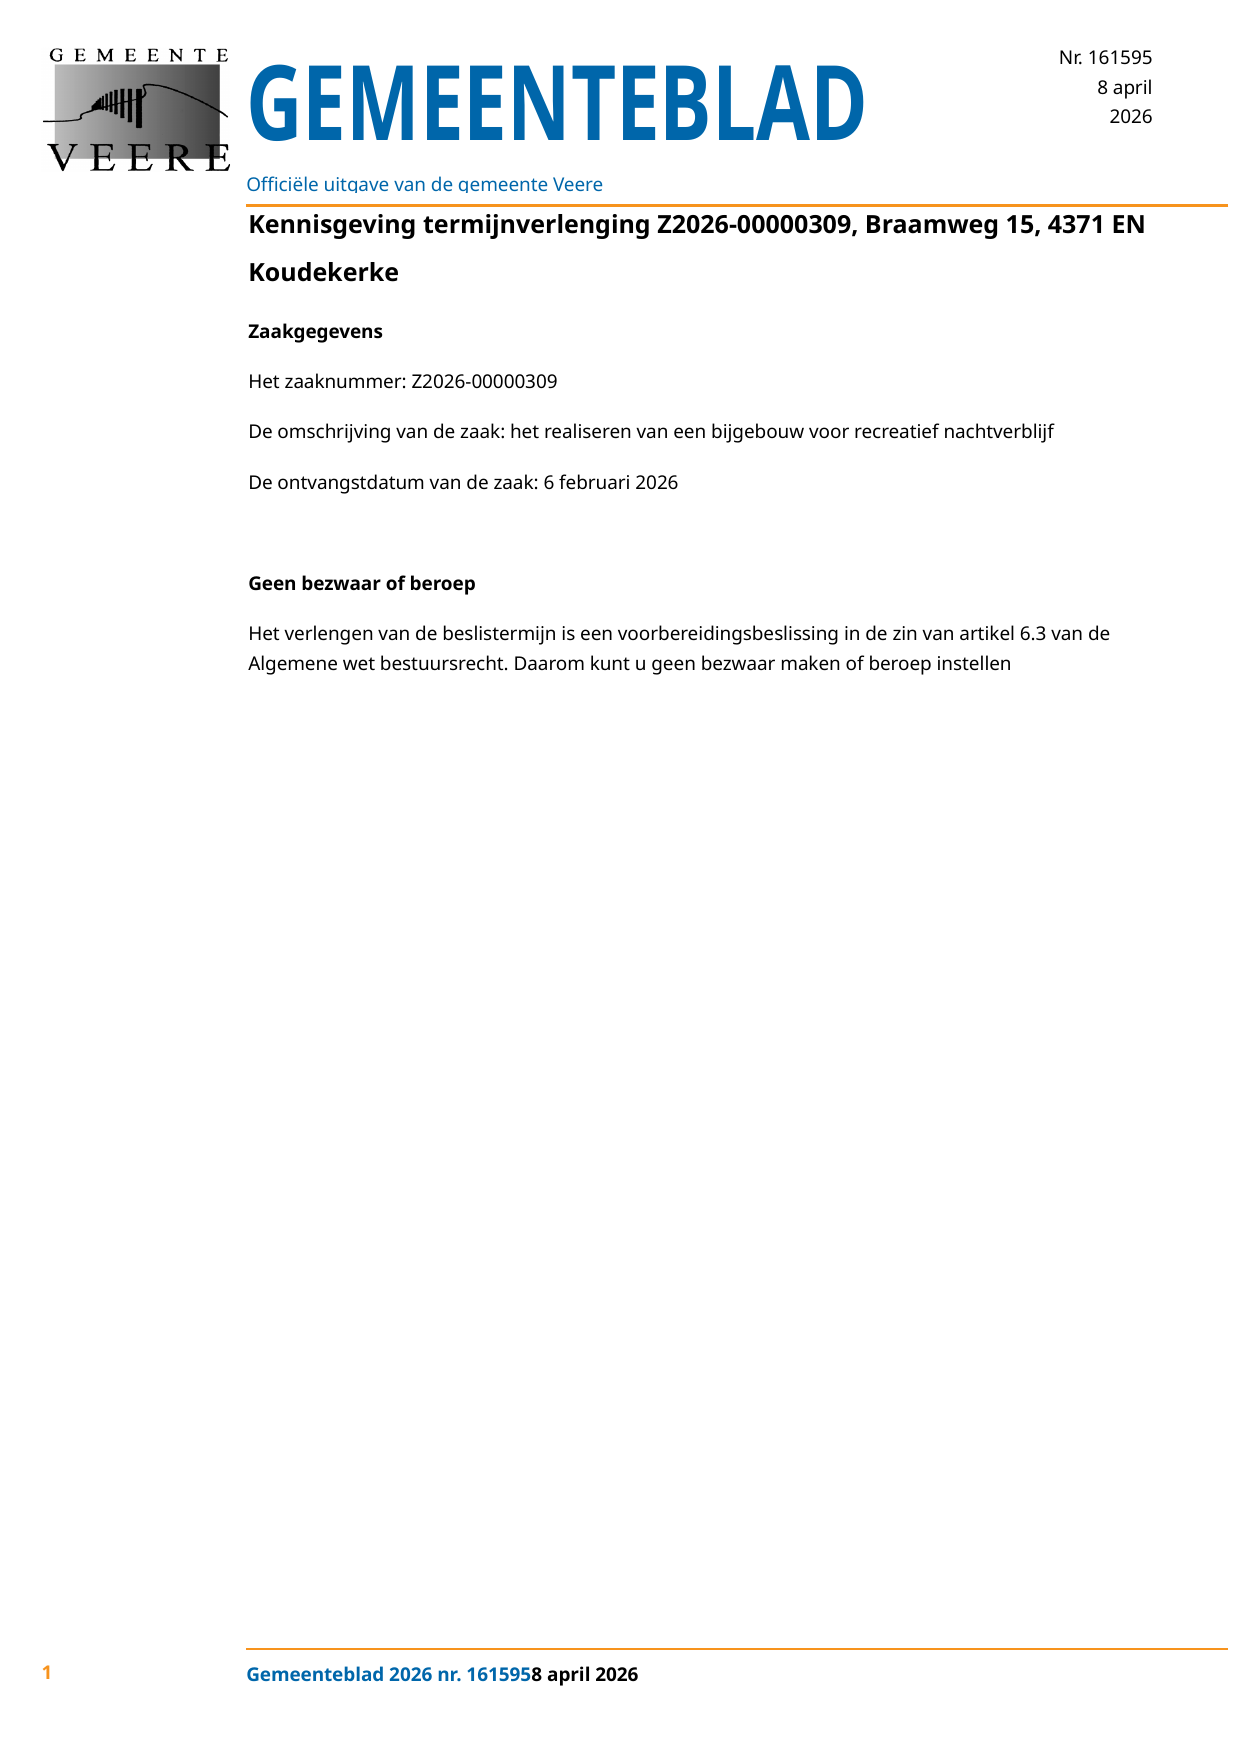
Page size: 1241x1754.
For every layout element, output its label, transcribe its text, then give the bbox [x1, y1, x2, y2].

text Zaakgegevens [248, 318, 1152, 344]
text Het verlengen van de beslistermijn is een voorbereidingsbeslissing in de zin van artikel 6.3 van de Algemene wet bestuursrecht. Daarom kunt u geen bezwaar maken of beroep instellen [248, 620, 1152, 676]
text Kennisgeving termijnverlenging Z2026-00000309, Braamweg 15, 4371 EN Koudekerke [248, 207, 1152, 288]
text De omschrijving van de zaak: het realiseren van een bijgebouw voor recreatief nachtverblijf [248, 419, 1152, 444]
text De ontvangstdatum van de zaak: 6 februari 2026 [248, 469, 1152, 495]
text Geen bezwaar of beroep [248, 570, 1152, 596]
picture [41, 47, 231, 172]
text Het zaaknummer: Z2026-00000309 [248, 368, 1152, 394]
